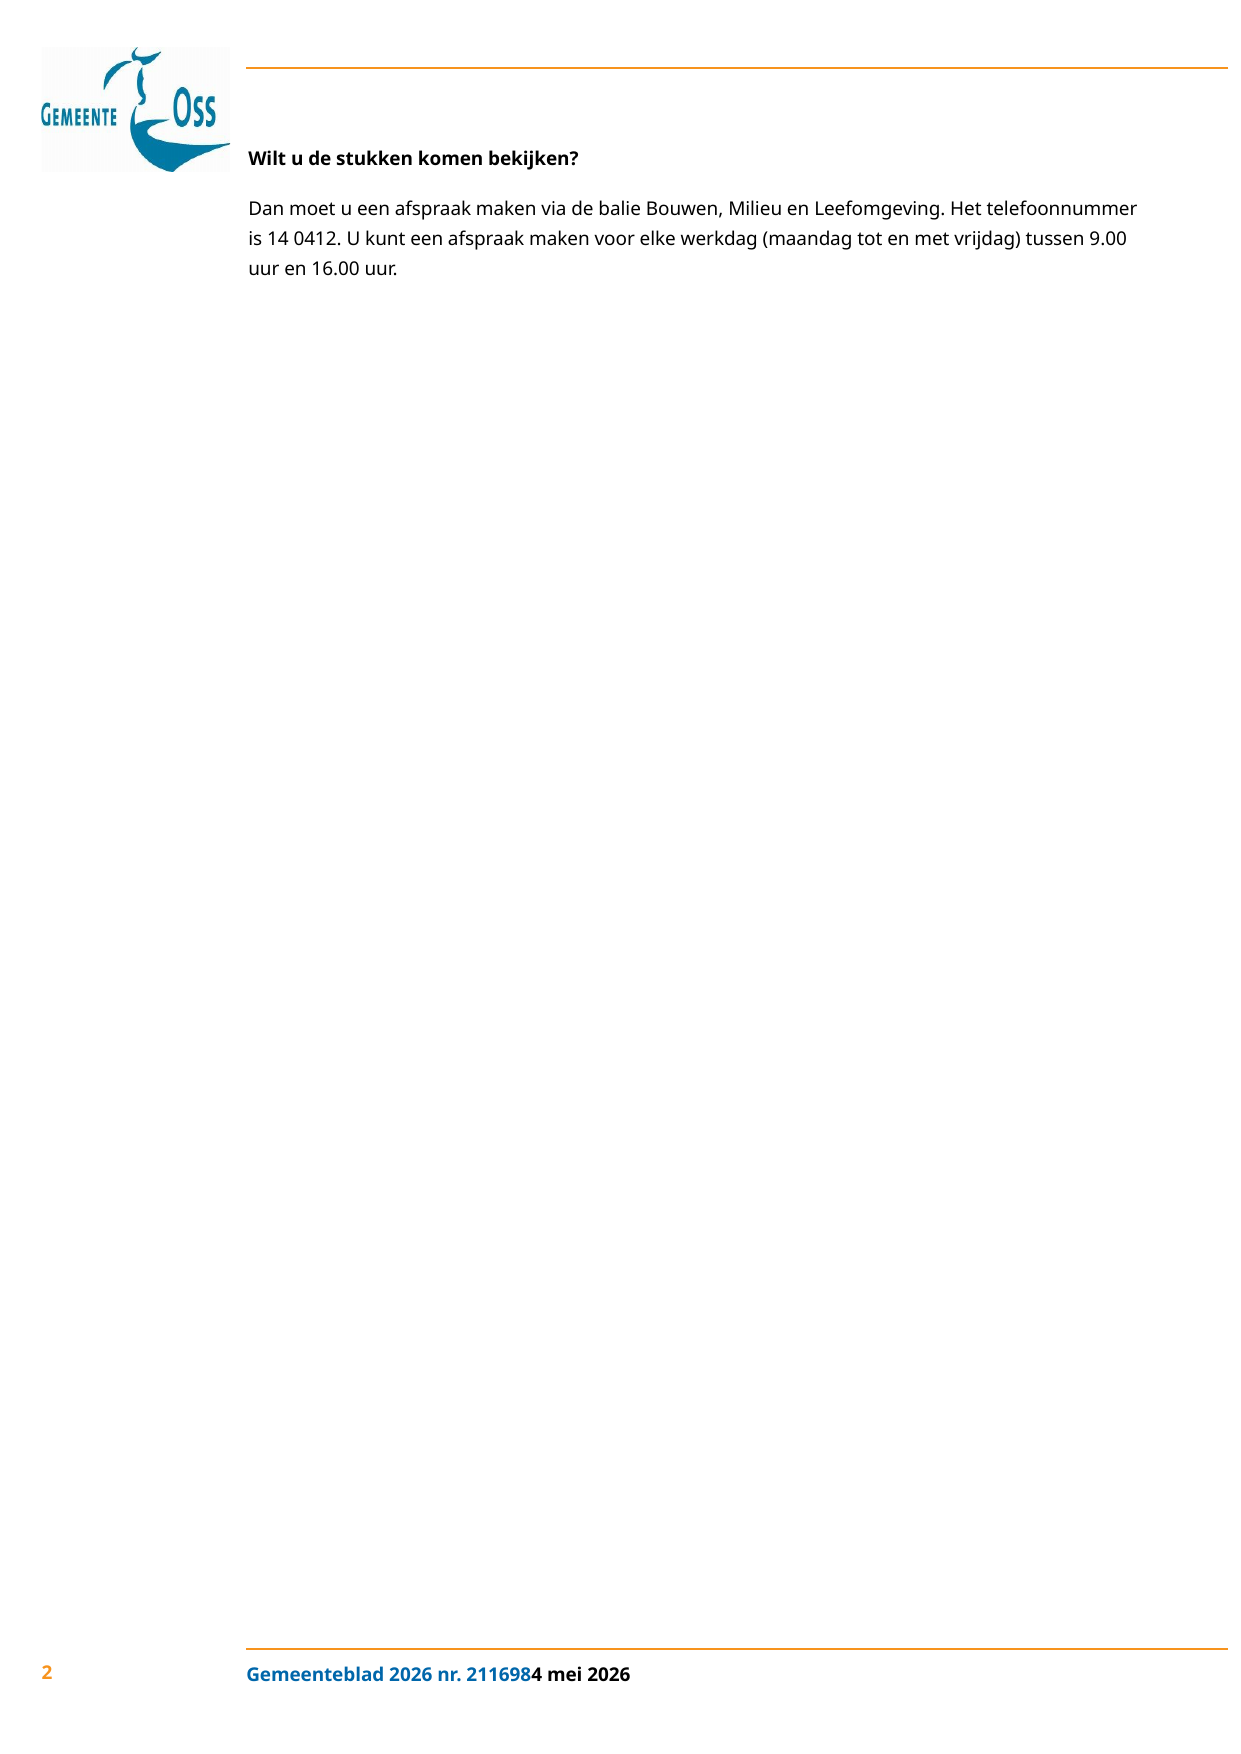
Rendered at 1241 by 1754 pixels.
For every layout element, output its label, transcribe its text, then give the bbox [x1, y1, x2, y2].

text Dan moet u een afspraak maken via de balie Bouwen, Milieu en Leefomgeving. Het telefoonnummer is 14 0412. U kunt een afspraak maken voor elke werkdag (maandag tot en met vrijdag) tussen 9.00 uur en 16.00 uur. [248, 196, 1152, 281]
picture [41, 47, 231, 172]
text Wilt u de stukken komen bekijken? [248, 145, 1152, 171]
